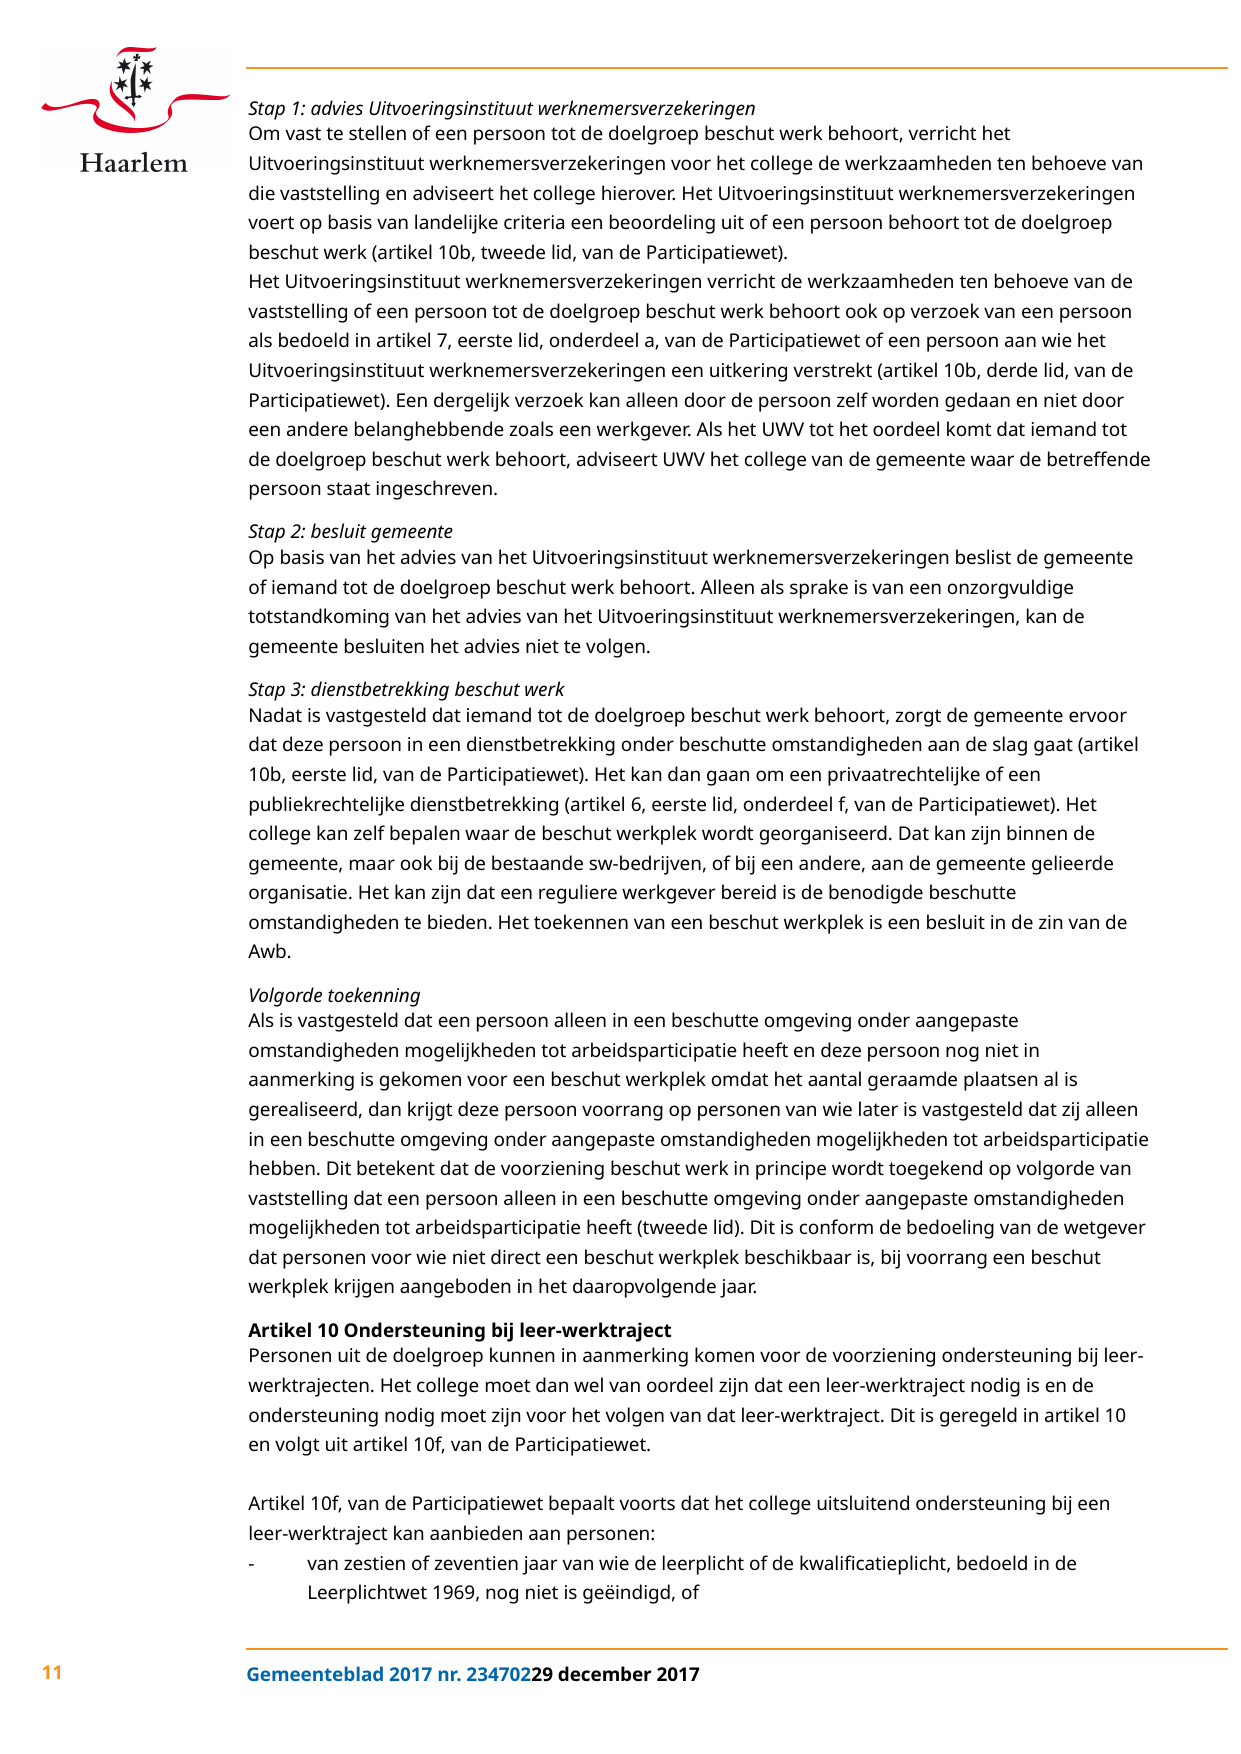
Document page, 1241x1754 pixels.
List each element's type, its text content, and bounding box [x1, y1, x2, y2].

text Als is vastgesteld dat een persoon alleen in een beschutte omgeving onder aangepaste omstandigheden mogelijkheden tot arbeidsparticipatie heeft en deze persoon nog niet in aanmerking is gekomen voor een beschut werkplek omdat het aantal geraamde plaatsen al is gerealiseerd, dan krijgt deze persoon voorrang op personen van wie later is vastgesteld dat zij alleen in een beschutte omgeving onder aangepaste omstandigheden mogelijkheden tot arbeidsparticipatie hebben. Dit betekent dat de voorziening beschut werk in principe wordt toegekend op volgorde van vaststelling dat een persoon alleen in een beschutte omgeving onder aangepaste omstandigheden mogelijkheden tot arbeidsparticipatie heeft (tweede lid). Dit is conform de bedoeling van de wetgever dat personen voor wie niet direct een beschut werkplek beschikbaar is, bij voorrang een beschut werkplek krijgen aangeboden in het daaropvolgende jaar. [248, 1007, 1152, 1299]
text Artikel 10 Ondersteuning bij leer-werktraject [248, 1317, 1152, 1343]
text Volgorde toekenning [248, 982, 1152, 1007]
text Stap 3: dienstbetrekking beschut werk [248, 676, 1152, 702]
list van zestien of zeventien jaar van wie de leerplicht of de kwalificatieplicht, bedoeld in de Leerplichtwet 1969, nog niet is geëindigd, of [248, 1550, 1152, 1605]
text Nadat is vastgesteld dat iemand tot de doelgroep beschut werk behoort, zorgt de gemeente ervoor dat deze persoon in een dienstbetrekking onder beschutte omstandigheden aan de slag gaat (artikel 10b, eerste lid, van de Participatiewet). Het kan dan gaan om een privaatrechtelijke of een publiekrechtelijke dienstbetrekking (artikel 6, eerste lid, onderdeel f, van de Participatiewet). Het college kan zelf bepalen waar de beschut werkplek wordt georganiseerd. Dat kan zijn binnen de gemeente, maar ook bij de bestaande sw-bedrijven, of bij een andere, aan de gemeente gelieerde organisatie. Het kan zijn dat een reguliere werkgever bereid is de benodigde beschutte omstandigheden te bieden. Het toekennen van een beschut werkplek is een besluit in de zin van de Awb. [248, 702, 1152, 964]
picture [41, 47, 231, 172]
text Personen uit de doelgroep kunnen in aanmerking komen voor de voorziening ondersteuning bij leer-werktrajecten. Het college moet dan wel van oordeel zijn dat een leer-werktraject nodig is en de ondersteuning nodig moet zijn voor het volgen van dat leer-werktraject. Dit is geregeld in artikel 10 en volgt uit artikel 10f, van de Participatiewet. [248, 1343, 1152, 1457]
text Het Uitvoeringsinstituut werknemersverzekeringen verricht de werkzaamheden ten behoeve van de vaststelling of een persoon tot de doelgroep beschut werk behoort ook op verzoek van een persoon als bedoeld in artikel 7, eerste lid, onderdeel a, van de Participatiewet of een persoon aan wie het Uitvoeringsinstituut werknemersverzekeringen een uitkering verstrekt (artikel 10b, derde lid, van de Participatiewet). Een dergelijk verzoek kan alleen door de persoon zelf worden gedaan en niet door een andere belanghebbende zoals een werkgever. Als het UWV tot het oordeel komt dat iemand tot de doelgroep beschut werk behoort, adviseert UWV het college van de gemeente waar de betreffende persoon staat ingeschreven. [248, 268, 1152, 501]
text Stap 2: besluit gemeente [248, 519, 1152, 544]
text Op basis van het advies van het Uitvoeringsinstituut werknemersverzekeringen beslist de gemeente of iemand tot de doelgroep beschut werk behoort. Alleen als sprake is van een onzorgvuldige totstandkoming van het advies van het Uitvoeringsinstituut werknemersverzekeringen, kan de gemeente besluiten het advies niet te volgen. [248, 544, 1152, 659]
text Stap 1: advies Uitvoeringsinstituut werknemersverzekeringen [248, 95, 1152, 121]
text Om vast te stellen of een persoon tot de doelgroep beschut werk behoort, verricht het Uitvoeringsinstituut werknemersverzekeringen voor het college de werkzaamheden ten behoeve van die vaststelling en adviseert het college hierover. Het Uitvoeringsinstituut werknemersverzekeringen voert op basis van landelijke criteria een beoordeling uit of een persoon behoort tot de doelgroep beschut werk (artikel 10b, tweede lid, van de Participatiewet). [248, 121, 1152, 264]
text Artikel 10f, van de Participatiewet bepaalt voorts dat het college uitsluitend ondersteuning bij een leer-werktraject kan aanbieden aan personen: [248, 1491, 1152, 1546]
